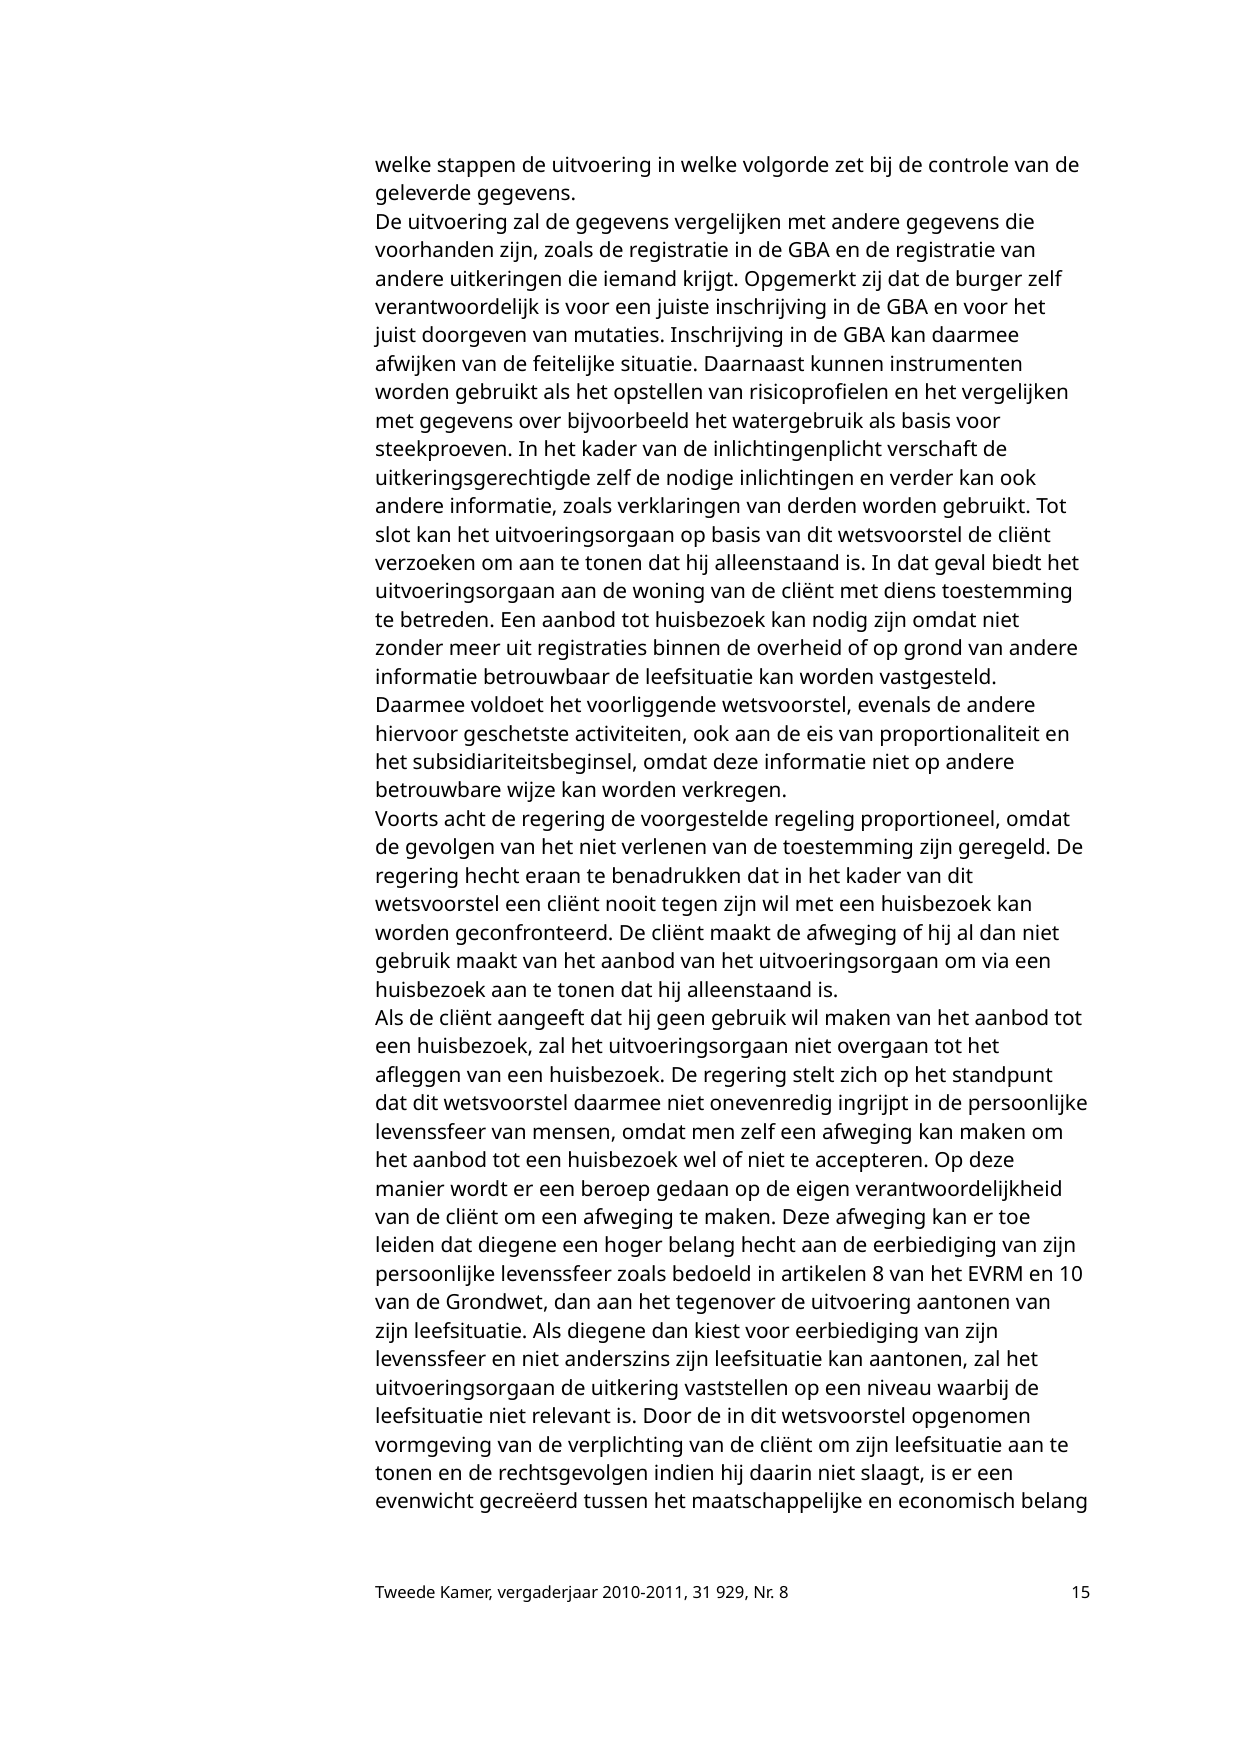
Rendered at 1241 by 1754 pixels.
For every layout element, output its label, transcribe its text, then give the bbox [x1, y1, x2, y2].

text De uitvoering zal de gegevens vergelijken met andere gegevens die voorhanden zijn, zoals de registratie in de GBA en de registratie van andere uitkeringen die iemand krijgt. Opgemerkt zij dat de burger zelf verantwoordelijk is voor een juiste inschrijving in de GBA en voor het juist doorgeven van mutaties. Inschrijving in de GBA kan daarmee afwijken van de feitelijke situatie. Daarnaast kunnen instrumenten worden gebruikt als het opstellen van risicoprofielen en het vergelijken met gegevens over bijvoorbeeld het watergebruik als basis voor steekproeven. In het kader van de inlichtingenplicht verschaft de uitkeringsgerechtigde zelf de nodige inlichtingen en verder kan ook andere informatie, zoals verklaringen van derden worden gebruikt. Tot slot kan het uitvoeringsorgaan op basis van dit wetsvoorstel de cliënt verzoeken om aan te tonen dat hij alleenstaand is. In dat geval biedt het uitvoeringsorgaan aan de woning van de cliënt met diens toestemming te betreden. Een aanbod tot huisbezoek kan nodig zijn omdat niet zonder meer uit registraties binnen de overheid of op grond van andere informatie betrouwbaar de leefsituatie kan worden vastgesteld. Daarmee voldoet het voorliggende wetsvoorstel, evenals de andere hiervoor geschetste activiteiten, ook aan de eis van proportionaliteit en het subsidiariteitsbeginsel, omdat deze informatie niet op andere betrouwbare wijze kan worden verkregen. [375, 207, 1090, 804]
text Als de cliënt aangeeft dat hij geen gebruik wil maken van het aanbod tot een huisbezoek, zal het uitvoeringsorgaan niet overgaan tot het afleggen van een huisbezoek. De regering stelt zich op het standpunt dat dit wetsvoorstel daarmee niet onevenredig ingrijpt in de persoonlijke levenssfeer van mensen, omdat men zelf een afweging kan maken om het aanbod tot een huisbezoek wel of niet te accepteren. Op deze manier wordt er een beroep gedaan op de eigen verantwoordelijkheid van de cliënt om een afweging te maken. Deze afweging kan er toe leiden dat diegene een hoger belang hecht aan de eerbiediging van zijn persoonlijke levenssfeer zoals bedoeld in artikelen 8 van het EVRM en 10 van de Grondwet, dan aan het tegenover de uitvoering aantonen van zijn leefsituatie. Als diegene dan kiest voor eerbiediging van zijn levenssfeer en niet anderszins zijn leefsituatie kan aantonen, zal het uitvoeringsorgaan de uitkering vaststellen op een niveau waarbij de leefsituatie niet relevant is. Door de in dit wetsvoorstel opgenomen vormgeving van de verplichting van de cliënt om zijn leefsituatie aan te tonen en de rechtsgevolgen indien hij daarin niet slaagt, is er een evenwicht gecreëerd tussen het maatschappelijke en economisch belang [375, 1003, 1090, 1515]
text welke stappen de uitvoering in welke volgorde zet bij de controle van de geleverde gegevens. [375, 150, 1090, 207]
text Voorts acht de regering de voorgestelde regeling proportioneel, omdat de gevolgen van het niet verlenen van de toestemming zijn geregeld. De regering hecht eraan te benadrukken dat in het kader van dit wetsvoorstel een cliënt nooit tegen zijn wil met een huisbezoek kan worden geconfronteerd. De cliënt maakt de afweging of hij al dan niet gebruik maakt van het aanbod van het uitvoeringsorgaan om via een huisbezoek aan te tonen dat hij alleenstaand is. [375, 804, 1090, 1003]
